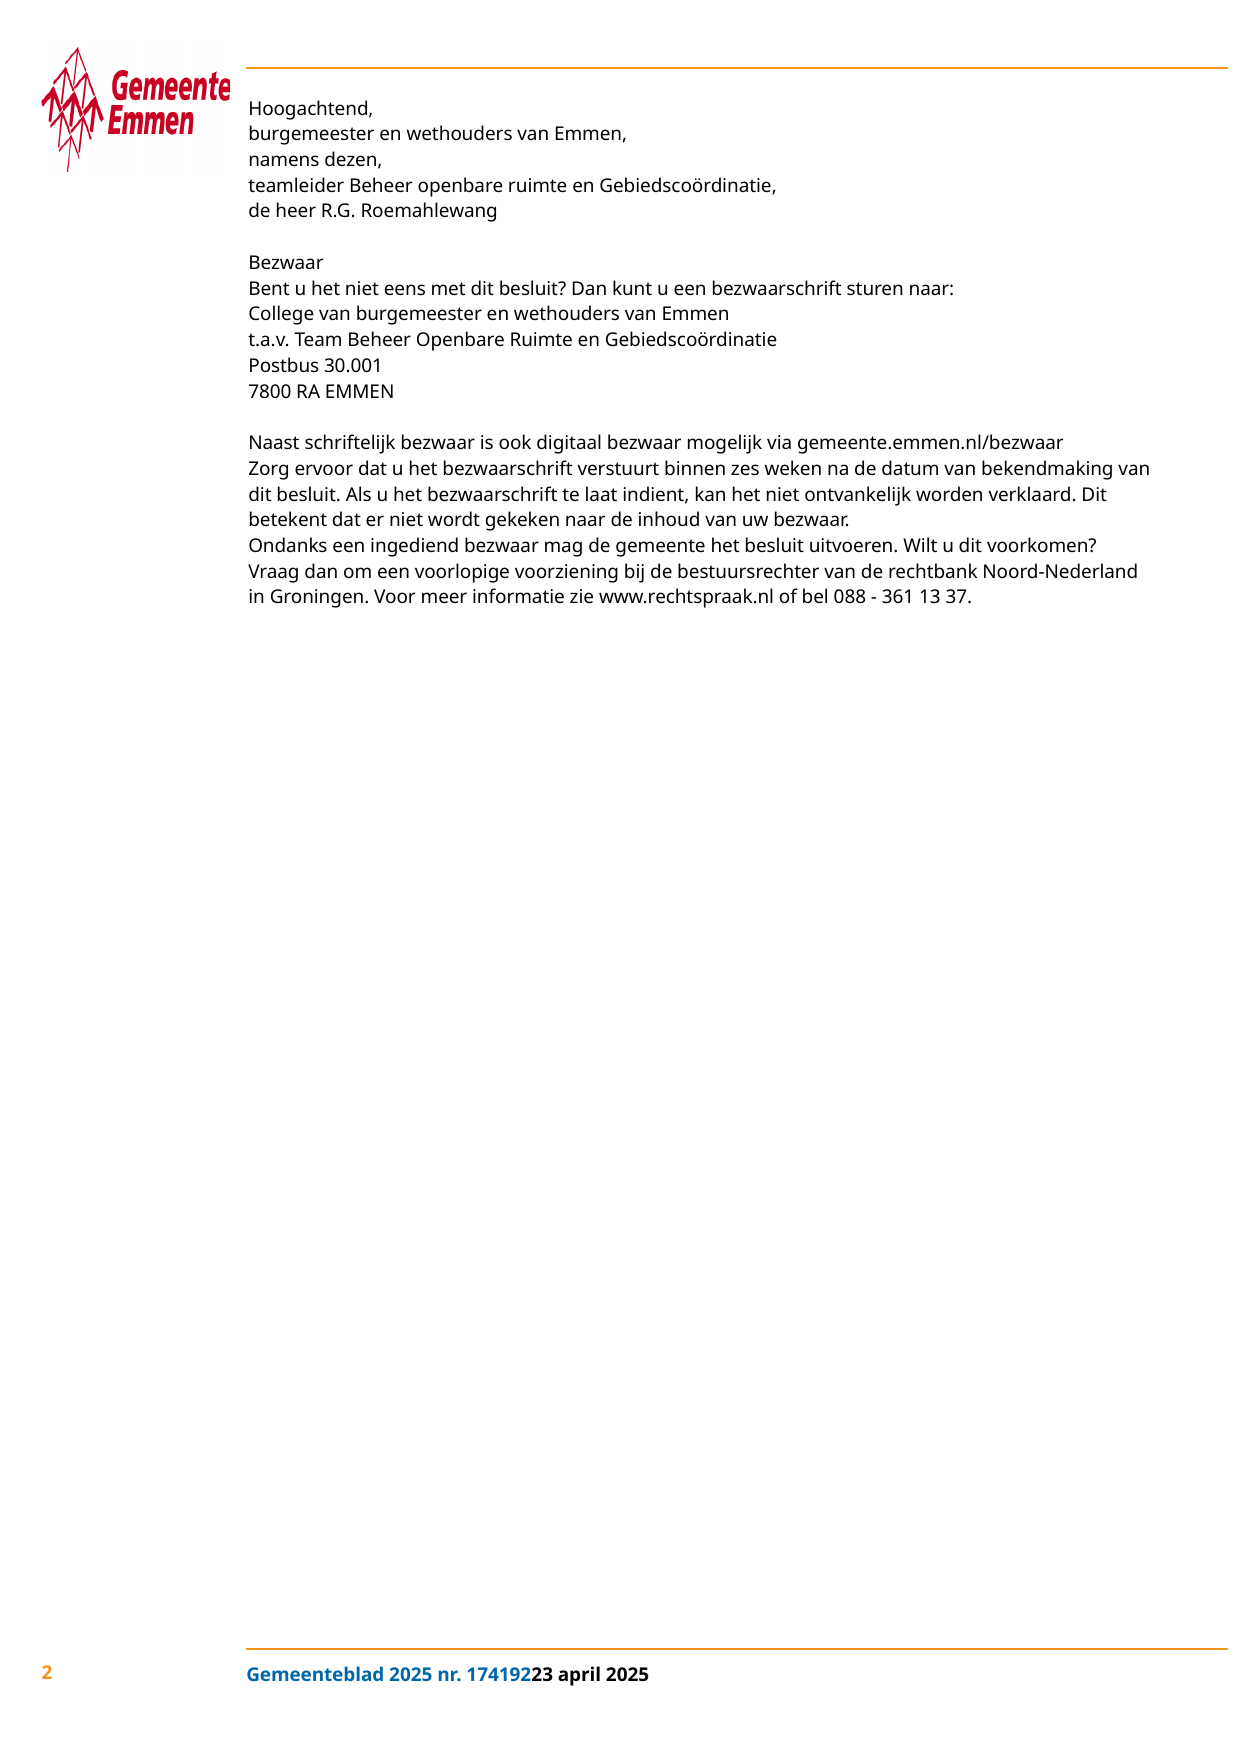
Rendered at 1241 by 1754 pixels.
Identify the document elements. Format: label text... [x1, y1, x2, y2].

text burgemeester en wethouders van Emmen, [248, 121, 1152, 146]
text namens dezen, [248, 146, 1152, 172]
text Zorg ervoor dat u het bezwaarschrift verstuurt binnen zes weken na de datum van bekendmaking van dit besluit. Als u het bezwaarschrift te laat indient, kan het niet ontvankelijk worden verklaard. Dit betekent dat er niet wordt gekeken naar de inhoud van uw bezwaar. [248, 455, 1152, 532]
text Bent u het niet eens met dit besluit? Dan kunt u een bezwaarschrift sturen naar: [248, 275, 1152, 301]
text Naast schriftelijk bezwaar is ook digitaal bezwaar mogelijk via gemeente.emmen.nl/bezwaar [248, 429, 1152, 455]
text de heer R.G. Roemahlewang [248, 198, 1152, 223]
text Hoogachtend, [248, 95, 1152, 121]
text College van burgemeester en wethouders van Emmen [248, 301, 1152, 326]
text Postbus 30.001 [248, 352, 1152, 378]
text 7800 RA EMMEN [248, 378, 1152, 403]
picture [41, 47, 231, 172]
text t.a.v. Team Beheer Openbare Ruimte en Gebiedscoördinatie [248, 326, 1152, 352]
text Ondanks een ingediend bezwaar mag de gemeente het besluit uitvoeren. Wilt u dit voorkomen? Vraag dan om een voorlopige voorziening bij de bestuursrechter van de rechtbank Noord-Nederland in Groningen. Voor meer informatie zie www.rechtspraak.nl of bel 088 - 361 13 37. [248, 532, 1152, 609]
text teamleider Beheer openbare ruimte en Gebiedscoördinatie, [248, 172, 1152, 198]
text Bezwaar [248, 249, 1152, 275]
